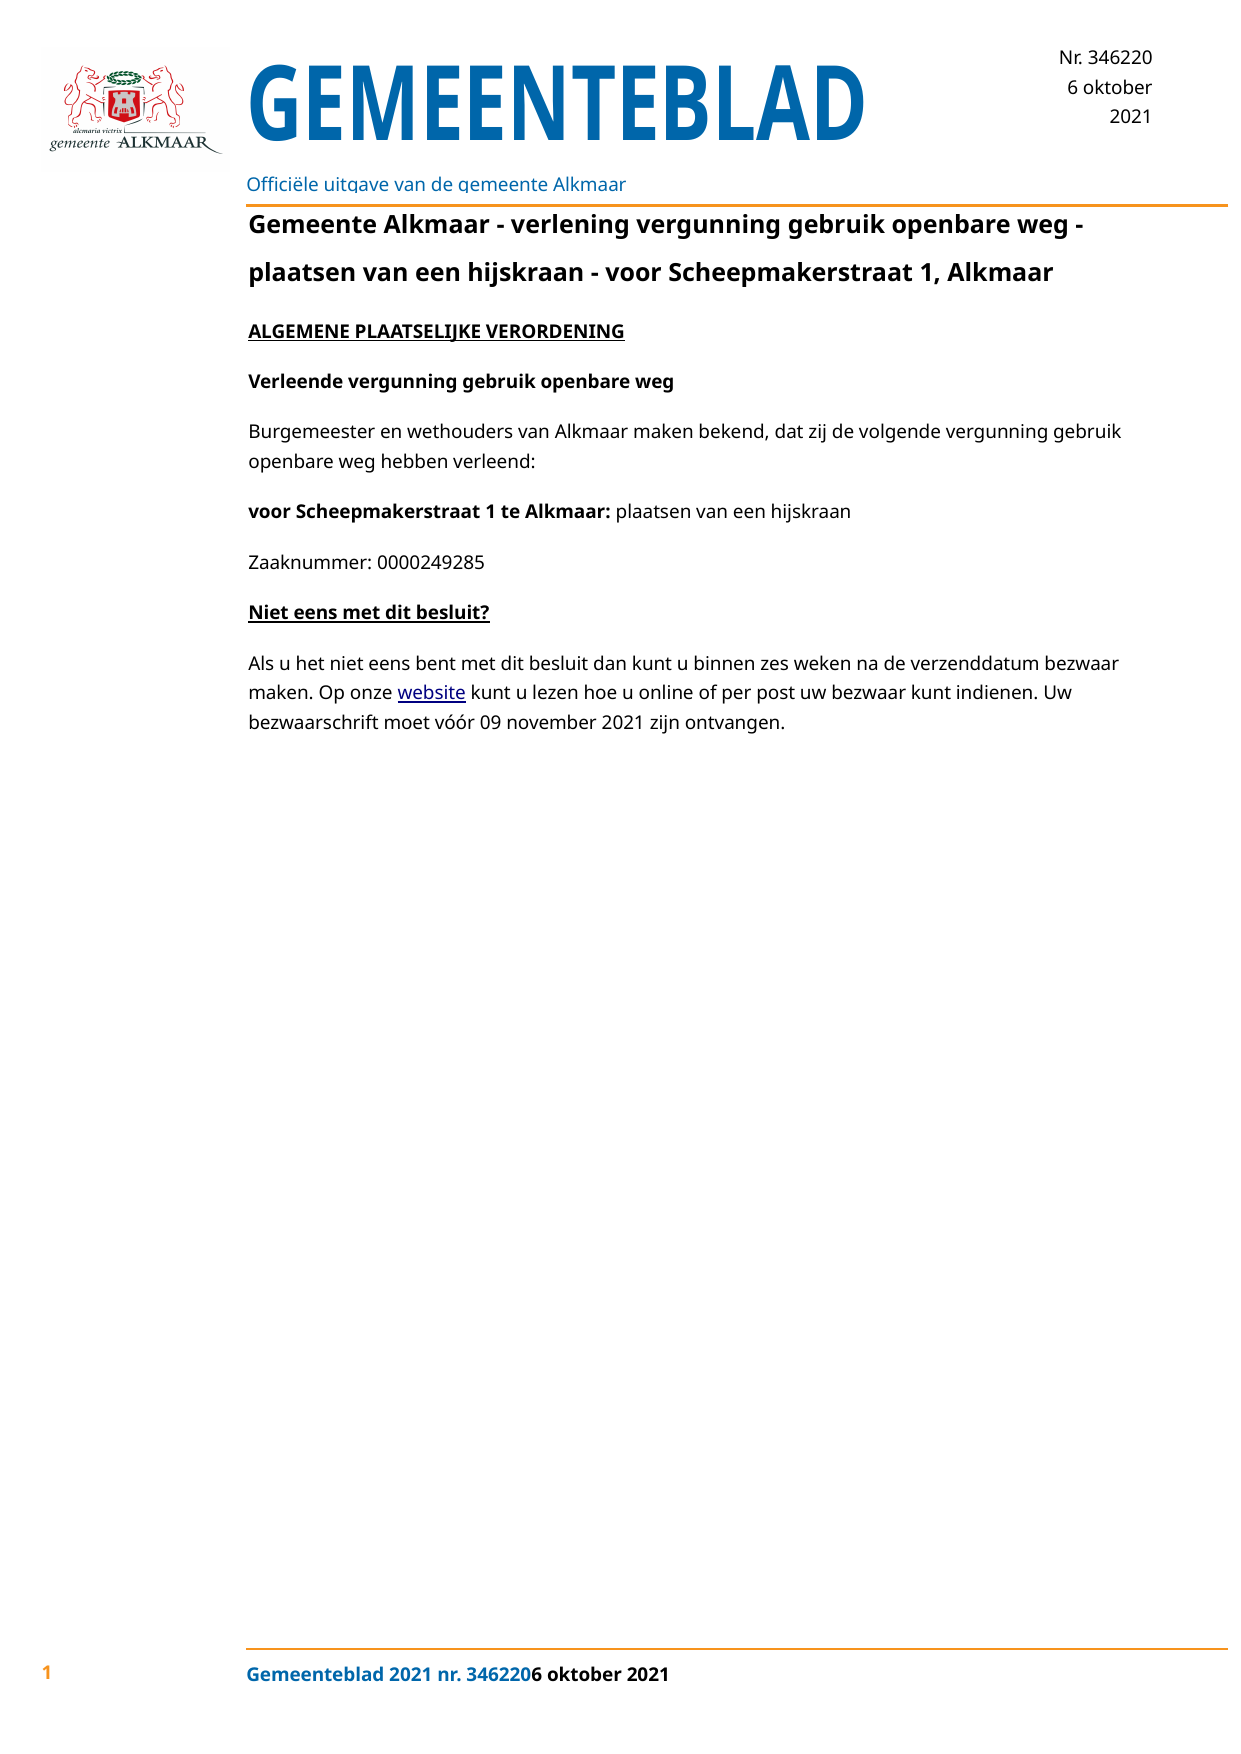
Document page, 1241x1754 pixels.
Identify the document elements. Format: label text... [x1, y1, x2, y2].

text Burgemeester en wethouders van Alkmaar maken bekend, dat zij de volgende vergunning gebruik openbare weg hebben verleend: [248, 419, 1152, 474]
text Niet eens met dit besluit? [248, 599, 1152, 625]
picture [41, 47, 231, 172]
text voor Scheepmakerstraat 1 te Alkmaar: plaatsen van een hijskraan [248, 499, 1152, 524]
text Gemeente Alkmaar - verlening vergunning gebruik openbare weg - plaatsen van een hijskraan - voor Scheepmakerstraat 1, Alkmaar [248, 207, 1152, 288]
text ALGEMENE PLAATSELIJKE VERORDENING [248, 318, 1152, 344]
text Als u het niet eens bent met dit besluit dan kunt u binnen zes weken na de verzenddatum bezwaar maken. Op onze website kunt u lezen hoe u online of per post uw bezwaar kunt indienen. Uw bezwaarschrift moet vóór 09 november 2021 zijn ontvangen. [248, 650, 1152, 735]
text Zaaknummer: 0000249285 [248, 549, 1152, 575]
text Verleende vergunning gebruik openbare weg [248, 368, 1152, 394]
